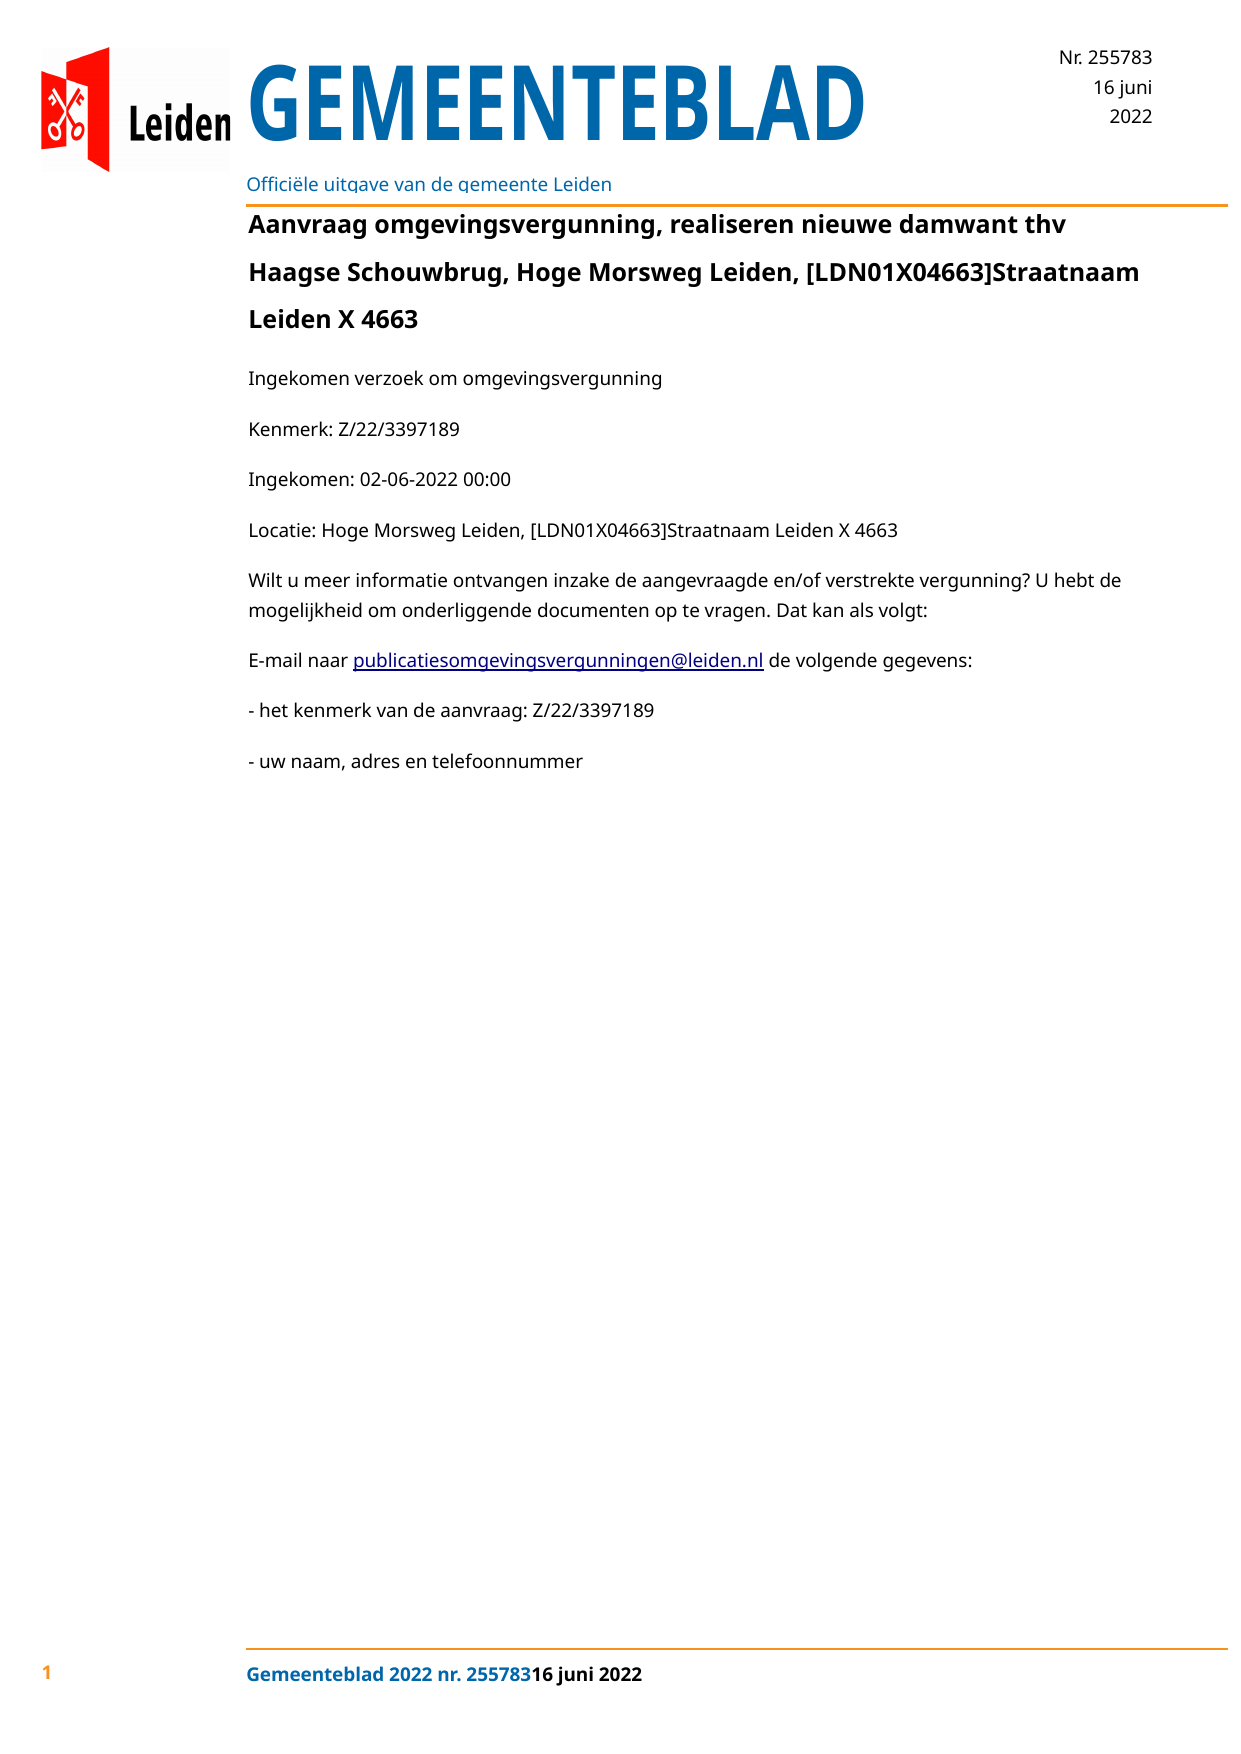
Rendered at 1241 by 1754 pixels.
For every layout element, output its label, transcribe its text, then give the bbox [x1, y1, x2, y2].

text Wilt u meer informatie ontvangen inzake de aangevraagde en/of verstrekte vergunning? U hebt de mogelijkheid om onderliggende documenten op te vragen. Dat kan als volgt: [248, 567, 1152, 622]
text - het kenmerk van de aanvraag: Z/22/3397189 [248, 698, 1152, 723]
text Locatie: Hoge Morsweg Leiden, [LDN01X04663]Straatnaam Leiden X 4663 [248, 517, 1152, 542]
text Aanvraag omgevingsvergunning, realiseren nieuwe damwant thv Haagse Schouwbrug, Hoge Morsweg Leiden, [LDN01X04663]Straatnaam Leiden X 4663 [248, 207, 1152, 336]
text Ingekomen verzoek om omgevingsvergunning [248, 366, 1152, 391]
text Kenmerk: Z/22/3397189 [248, 416, 1152, 442]
text Ingekomen: 02-06-2022 00:00 [248, 466, 1152, 492]
picture [41, 47, 231, 172]
text E-mail naar publicatiesomgevingsvergunningen@leiden.nl de volgende gegevens: [248, 647, 1152, 673]
text - uw naam, adres en telefoonnummer [248, 748, 1152, 774]
